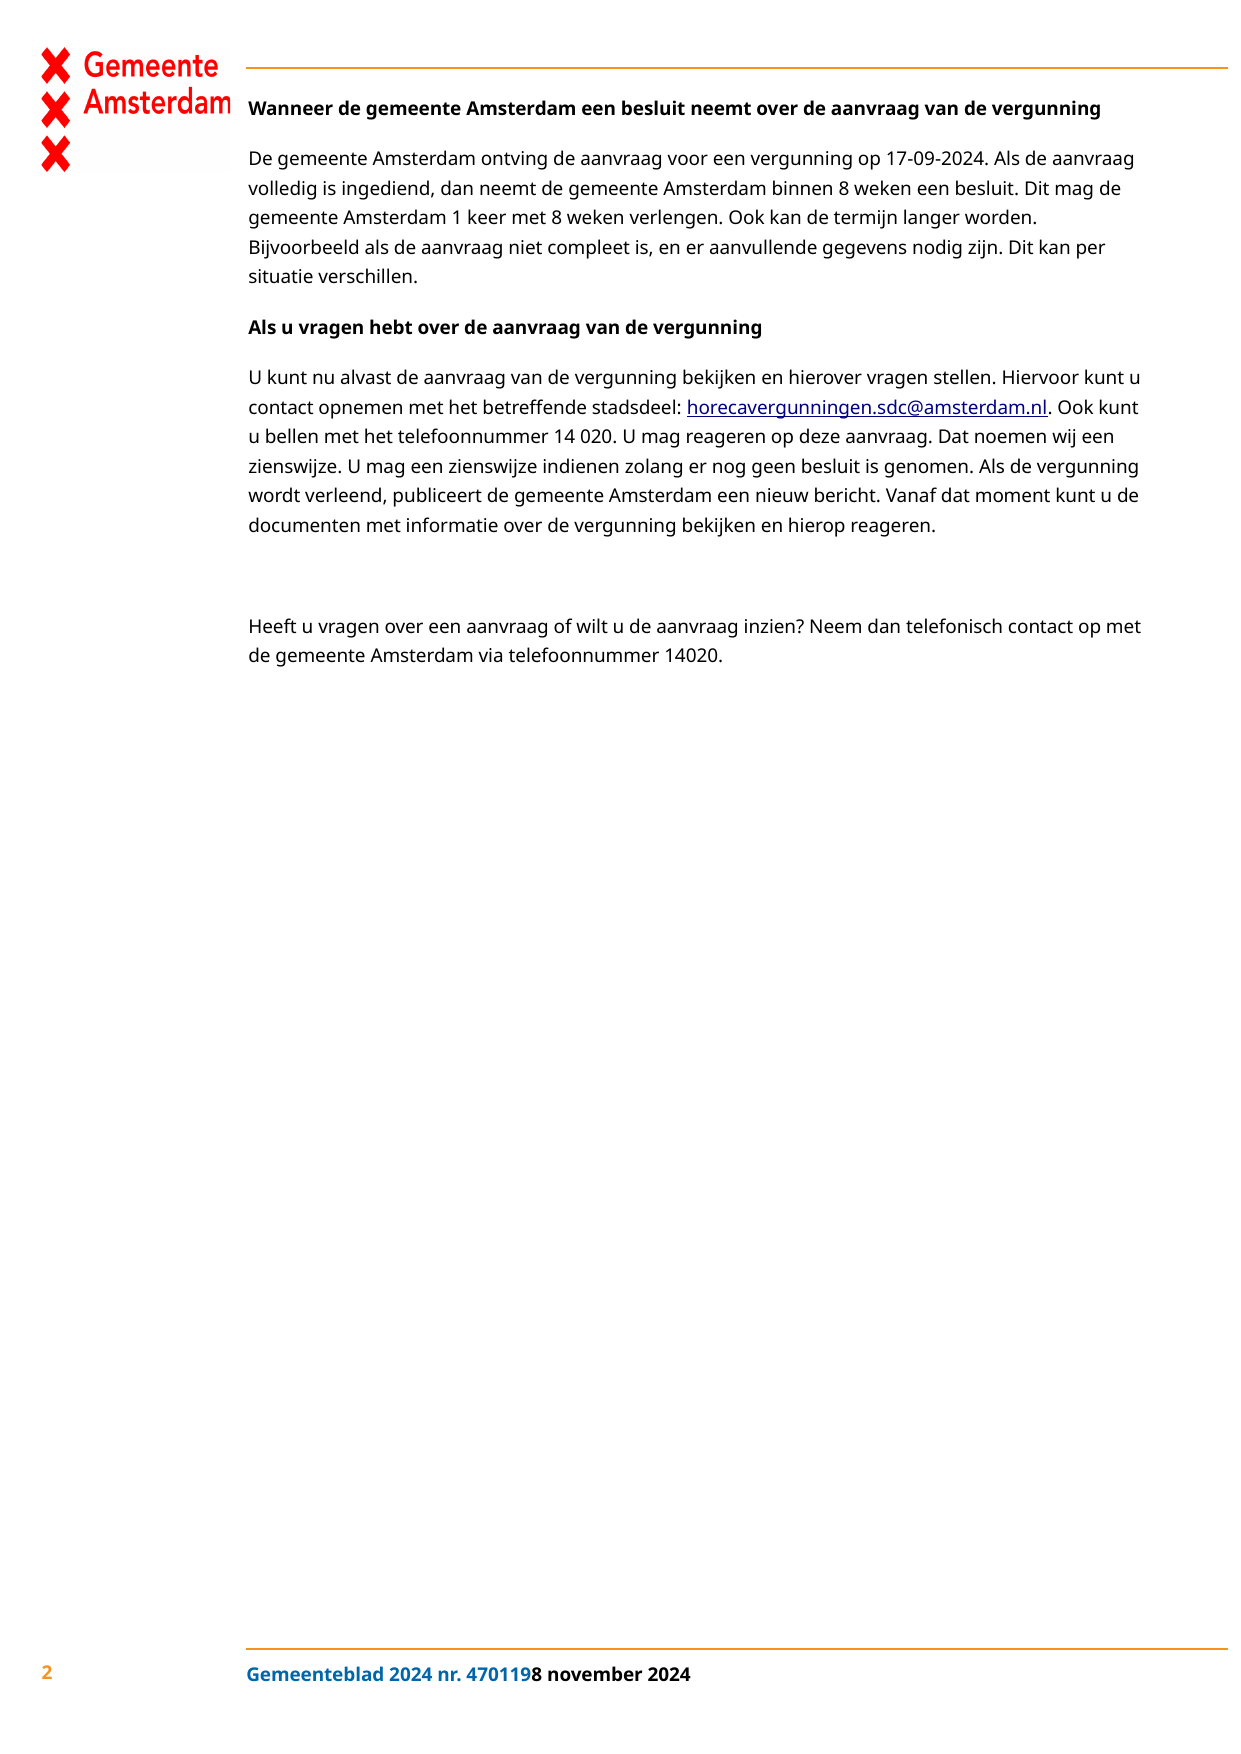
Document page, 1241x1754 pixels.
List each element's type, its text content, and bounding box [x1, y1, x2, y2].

text De gemeente Amsterdam ontving de aanvraag voor een vergunning op 17-09-2024. Als de aanvraag volledig is ingediend, dan neemt de gemeente Amsterdam binnen 8 weken een besluit. Dit mag de gemeente Amsterdam 1 keer met 8 weken verlengen. Ook kan de termijn langer worden. Bijvoorbeeld als de aanvraag niet compleet is, en er aanvullende gegevens nodig zijn. Dit kan per situatie verschillen. [248, 145, 1152, 289]
text U kunt nu alvast de aanvraag van de vergunning bekijken en hierover vragen stellen. Hiervoor kunt u contact opnemen met het betreffende stadsdeel: horecavergunningen.sdc@amsterdam.nl. Ook kunt u bellen met het telefoonnummer 14 020. U mag reageren op deze aanvraag. Dat noemen wij een zienswijze. U mag een zienswijze indienen zolang er nog geen besluit is genomen. Als de vergunning wordt verleend, publiceert de gemeente Amsterdam een nieuw bericht. Vanaf dat moment kunt u de documenten met informatie over de vergunning bekijken en hierop reageren. [248, 364, 1152, 538]
text Als u vragen hebt over de aanvraag van de vergunning [248, 314, 1152, 340]
picture [41, 47, 231, 172]
text Wanneer de gemeente Amsterdam een besluit neemt over de aanvraag van de vergunning [248, 95, 1152, 121]
text Heeft u vragen over een aanvraag of wilt u de aanvraag inzien? Neem dan telefonisch contact op met de gemeente Amsterdam via telefoonnummer 14020. [248, 613, 1152, 668]
